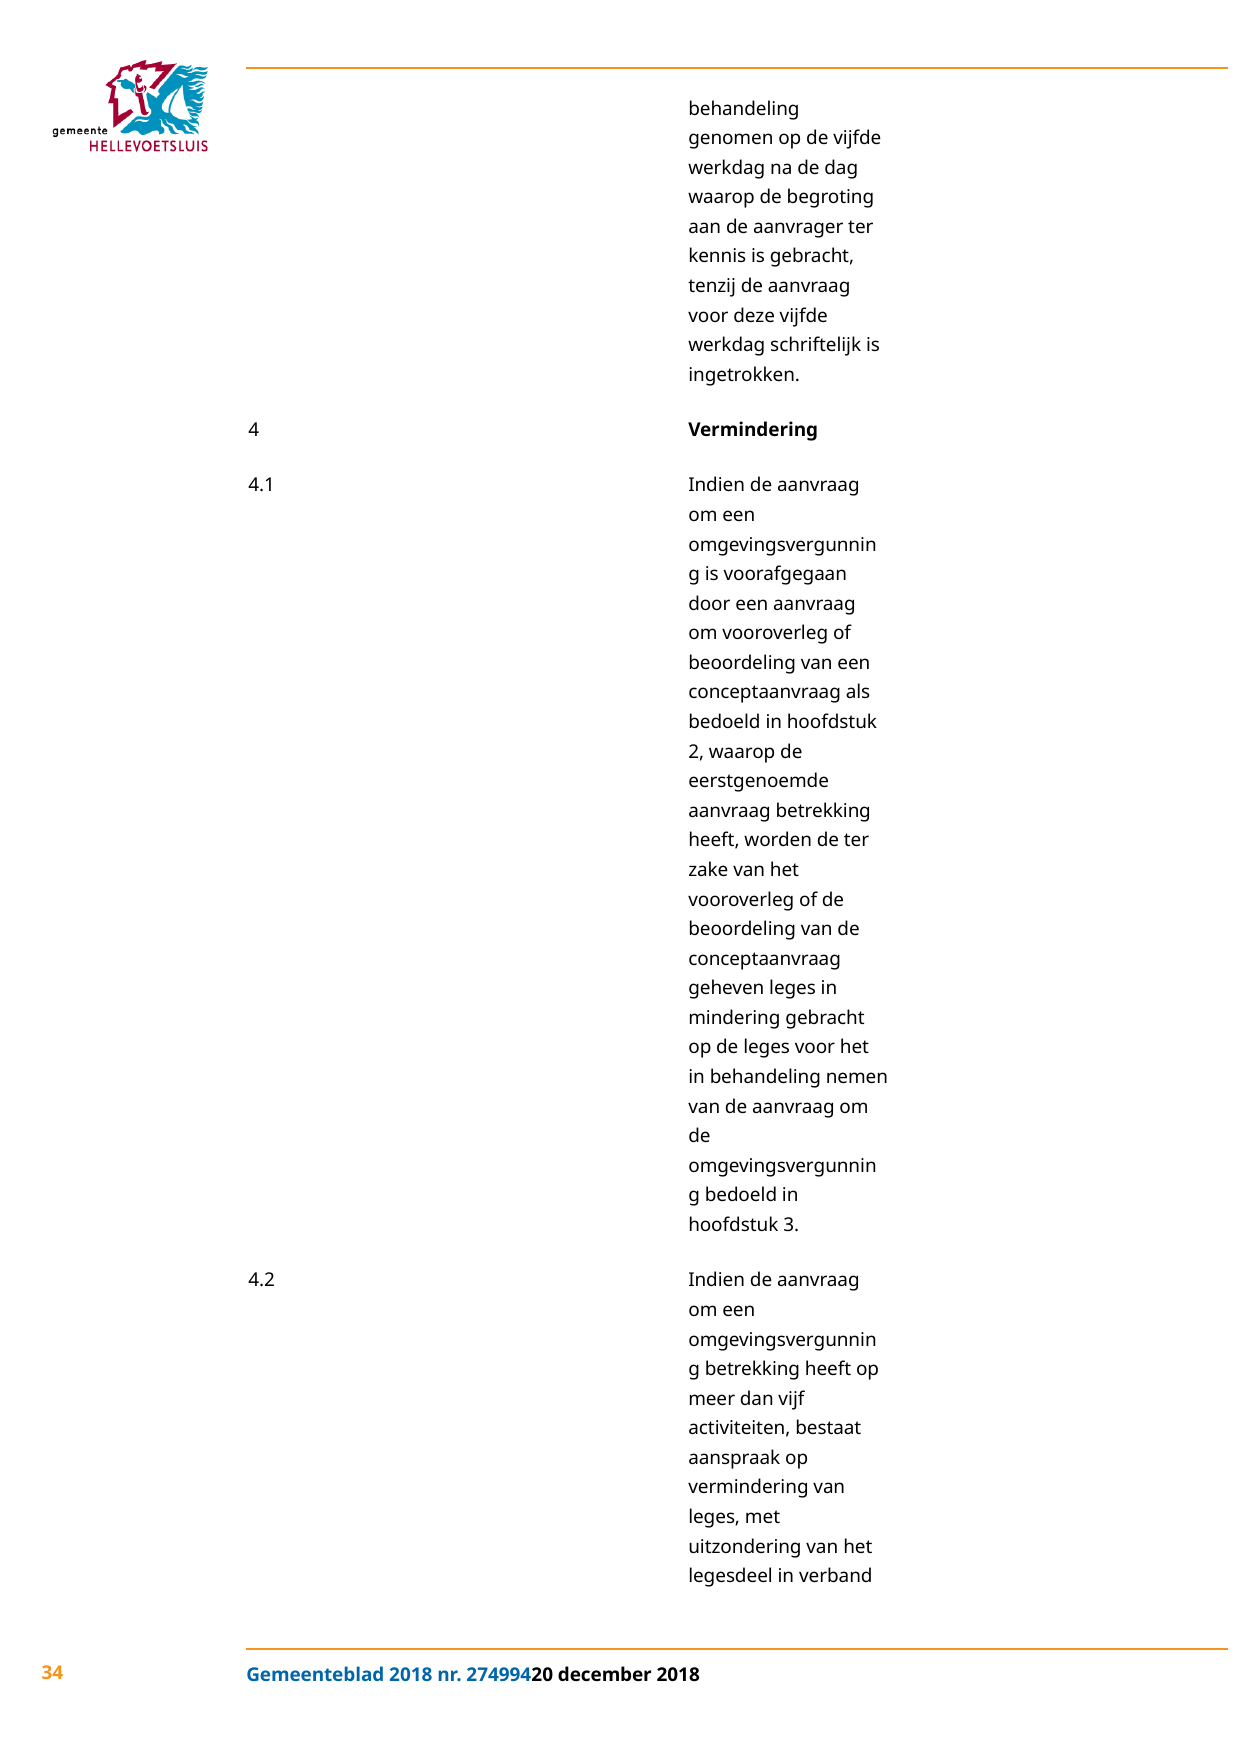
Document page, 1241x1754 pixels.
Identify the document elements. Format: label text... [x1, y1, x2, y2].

table_cell behandeling genomen op de vijfde werkdag na de dag waarop de begroting aan de aanvrager ter kennis is gebracht, tenzij de aanvraag voor deze vijfde werkdag schriftelijk is ingetrokken. [688, 95, 888, 416]
table_cell [248, 95, 688, 416]
table_cell Indien de aanvraag om een omgevingsvergunning is voorafgegaan door een aanvraag om vooroverleg of beoordeling van een conceptaanvraag als bedoeld in hoofdstuk 2, waarop de eerstgenoemde aanvraag betrekking heeft, worden de ter zake van het vooroverleg of de beoordeling van de conceptaanvraag geheven leges in mindering gebracht op de leges voor het in behandeling nemen van de aanvraag om de omgevingsvergunning bedoeld in hoofdstuk 3. [688, 472, 888, 1267]
table_cell [888, 472, 986, 1267]
picture [41, 47, 231, 172]
table_cell [888, 416, 986, 472]
table_cell Vermindering [688, 416, 888, 472]
table_cell Indien de aanvraag om een omgevingsvergunning betrekking heeft op meer dan vijf activiteiten, bestaat aanspraak op vermindering van leges, met uitzondering van het legesdeel in verband [688, 1267, 888, 1588]
table_cell [888, 1267, 986, 1588]
table_cell [888, 95, 986, 416]
table_cell 4.2 [248, 1267, 688, 1588]
table_cell 4 [248, 416, 688, 472]
table_cell 4.1 [248, 472, 688, 1267]
